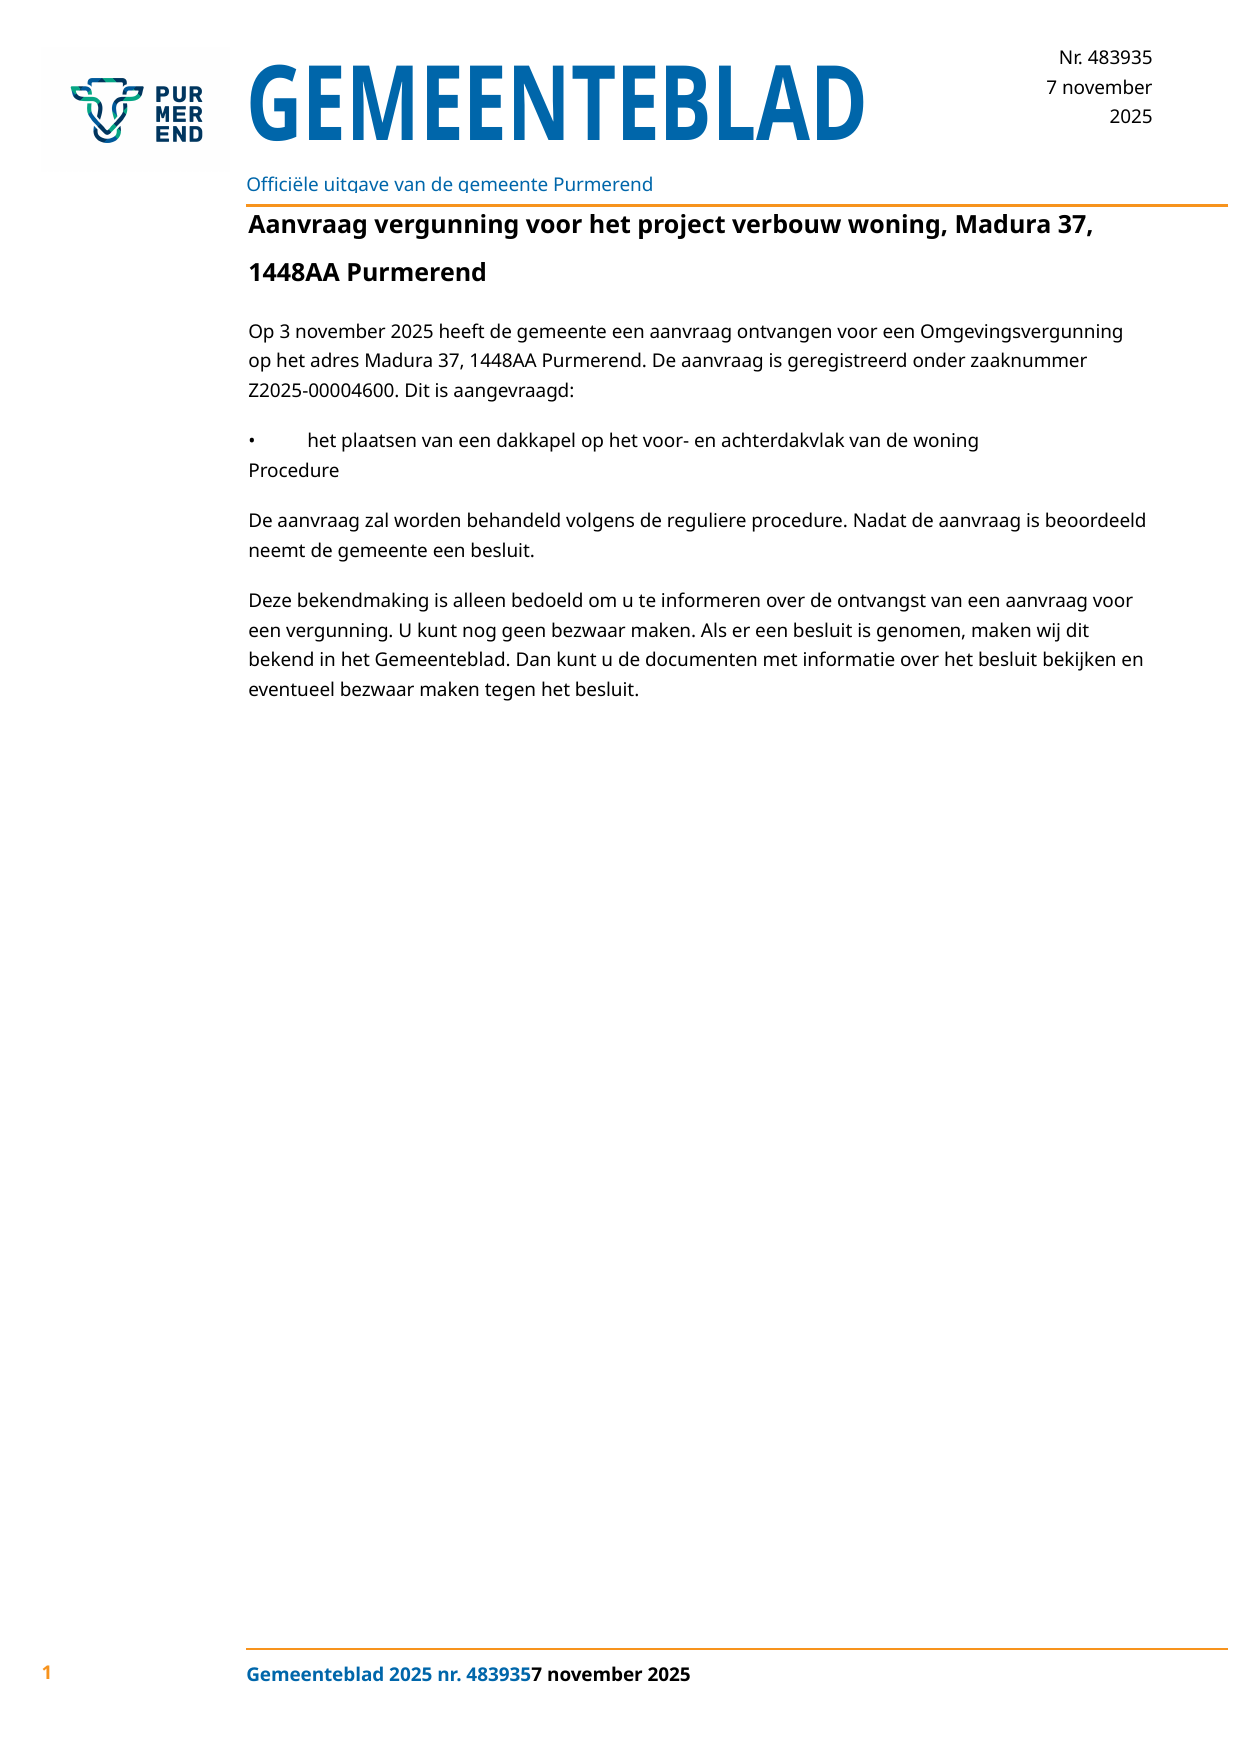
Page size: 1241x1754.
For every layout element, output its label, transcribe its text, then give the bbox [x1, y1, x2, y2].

text Procedure [248, 457, 1152, 483]
picture [41, 47, 231, 172]
text Deze bekendmaking is alleen bedoeld om u te informeren over de ontvangst van een aanvraag voor een vergunning. U kunt nog geen bezwaar maken. Als er een besluit is genomen, maken wij dit bekend in het Gemeenteblad. Dan kunt u de documenten met informatie over het besluit bekijken en eventueel bezwaar maken tegen het besluit. [248, 587, 1152, 702]
text De aanvraag zal worden behandeld volgens de reguliere procedure. Nadat de aanvraag is beoordeeld neemt de gemeente een besluit. [248, 507, 1152, 563]
list het plaatsen van een dakkapel op het voor- en achterdakvlak van de woning [248, 427, 1152, 453]
text Aanvraag vergunning voor het project verbouw woning, Madura 37, 1448AA Purmerend [248, 207, 1152, 288]
text Op 3 november 2025 heeft de gemeente een aanvraag ontvangen voor een Omgevingsvergunning op het adres Madura 37, 1448AA Purmerend. De aanvraag is geregistreerd onder zaaknummer Z2025-00004600. Dit is aangevraagd: [248, 318, 1152, 403]
